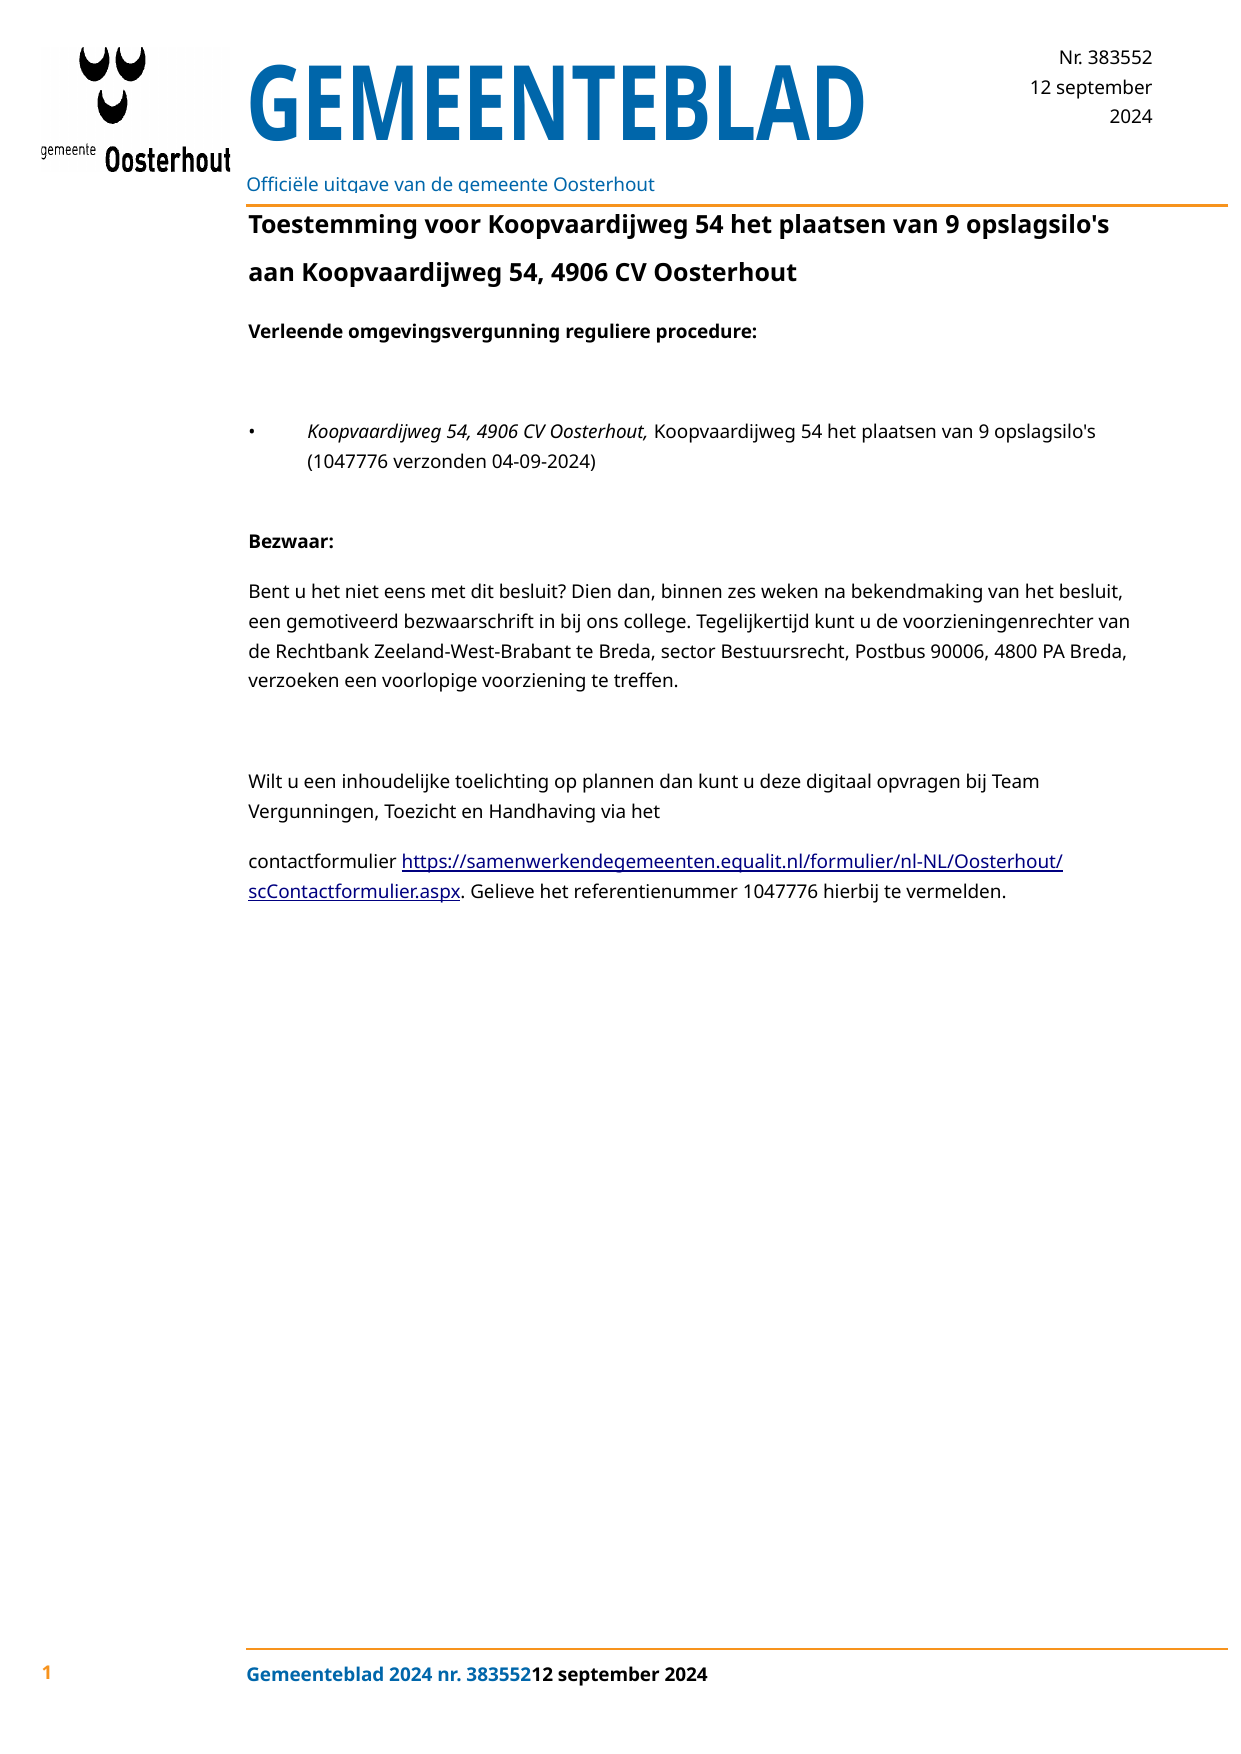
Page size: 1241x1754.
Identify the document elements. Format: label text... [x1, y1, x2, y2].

text Wilt u een inhoudelijke toelichting op plannen dan kunt u deze digitaal opvragen bij Team Vergunningen, Toezicht en Handhaving via het [248, 768, 1152, 824]
text Bezwaar: [248, 528, 1152, 554]
text Verleende omgevingsvergunning reguliere procedure: [248, 318, 1152, 344]
text Toestemming voor Koopvaardijweg 54 het plaatsen van 9 opslagsilo's aan Koopvaardijweg 54, 4906 CV Oosterhout [248, 207, 1152, 288]
text Bent u het niet eens met dit besluit? Dien dan, binnen zes weken na bekendmaking van het besluit, een gemotiveerd bezwaarschrift in bij ons college. Tegelijkertijd kunt u de voorzieningenrechter van de Rechtbank Zeeland-West-Brabant te Breda, sector Bestuursrecht, Postbus 90006, 4800 PA Breda, verzoeken een voorlopige voorziening te treffen. [248, 579, 1152, 693]
picture [41, 47, 231, 172]
list Koopvaardijweg 54, 4906 CV Oosterhout, Koopvaardijweg 54 het plaatsen van 9 opslagsilo's (1047776 verzonden 04-09-2024) [248, 419, 1152, 474]
text contactformulier https://samenwerkendegemeenten.equalit.nl/formulier/nl-NL/Oosterhout/scContactformulier.aspx. Gelieve het referentienummer 1047776 hierbij te vermelden. [248, 848, 1152, 904]
